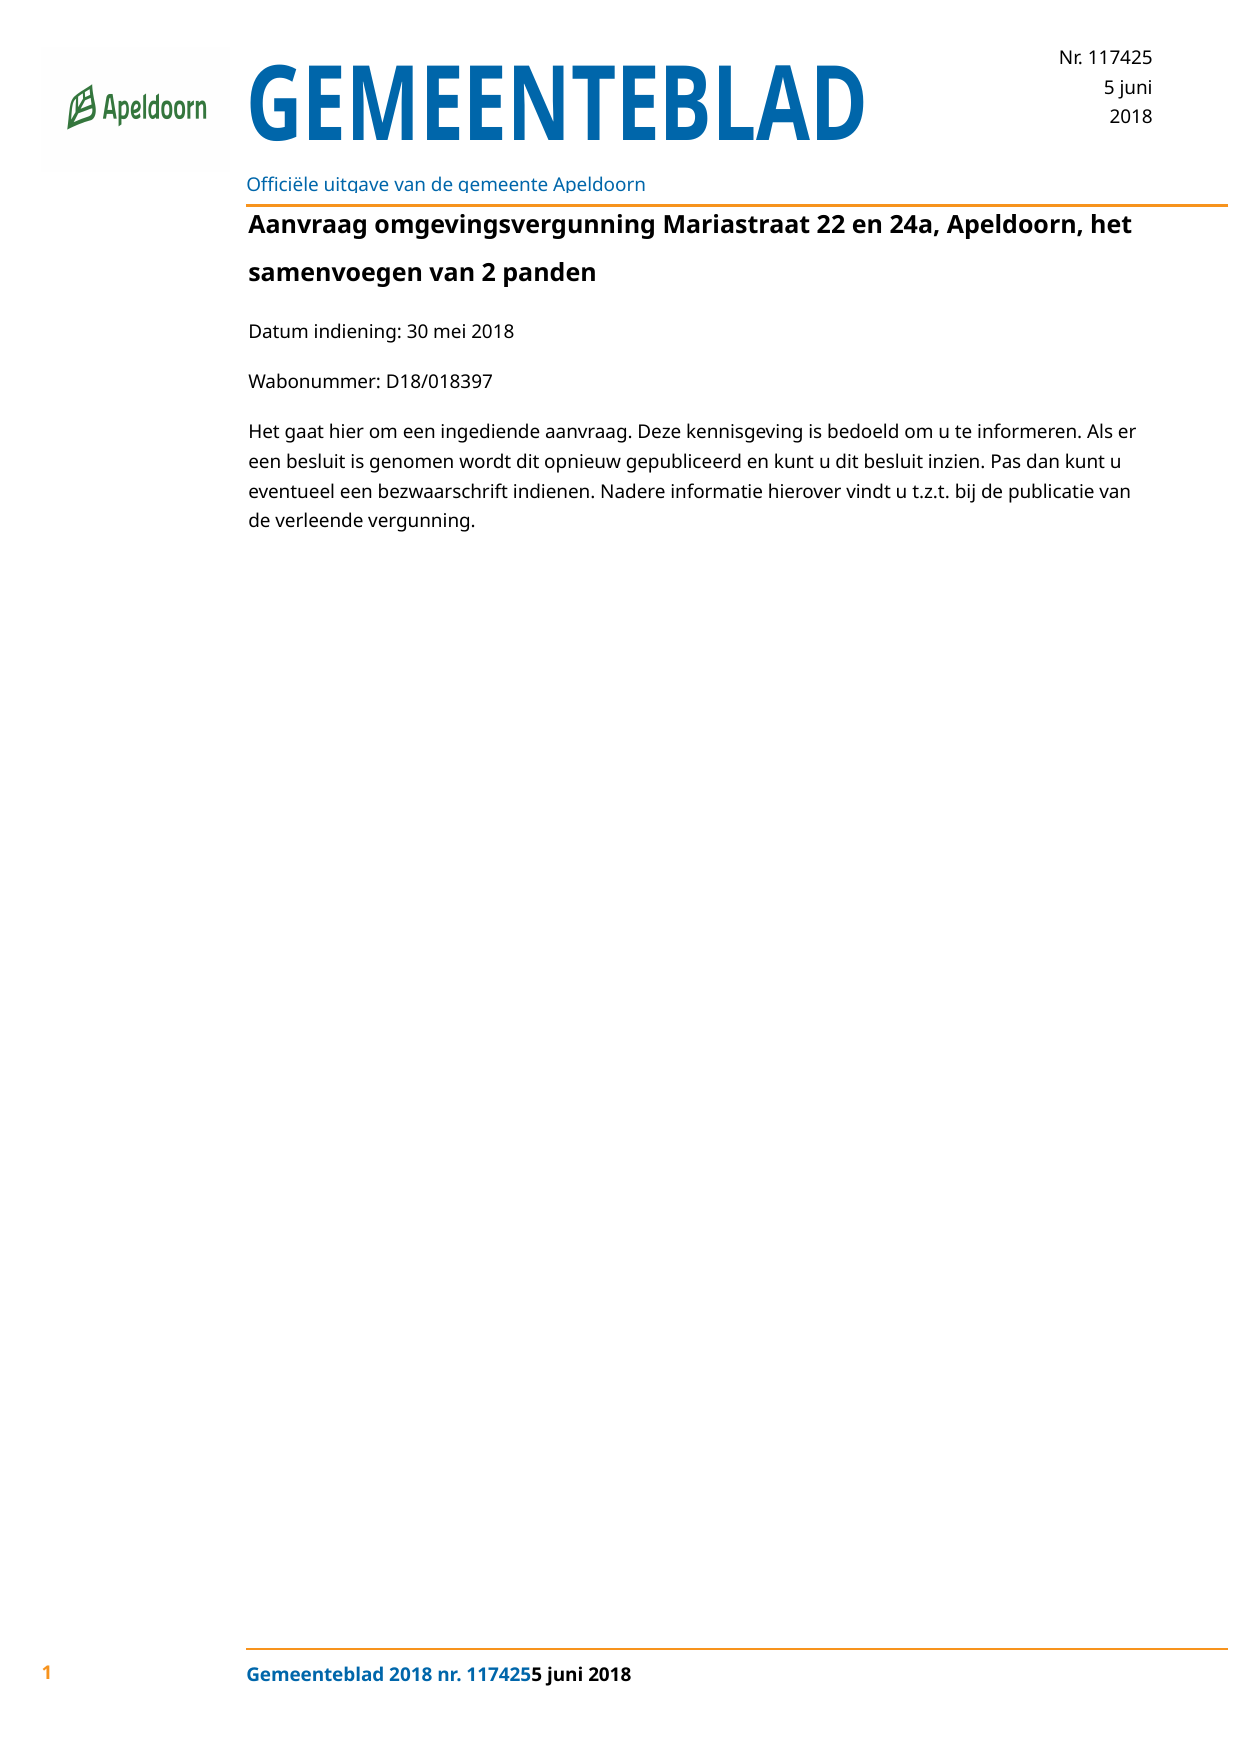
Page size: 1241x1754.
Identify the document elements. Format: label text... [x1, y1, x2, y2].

text Het gaat hier om een ingediende aanvraag. Deze kennisgeving is bedoeld om u te informeren. Als er een besluit is genomen wordt dit opnieuw gepubliceerd en kunt u dit besluit inzien. Pas dan kunt u eventueel een bezwaarschrift indienen. Nadere informatie hierover vindt u t.z.t. bij de publicatie van de verleende vergunning. [248, 419, 1152, 533]
text Datum indiening: 30 mei 2018 [248, 318, 1152, 344]
text Wabonummer: D18/018397 [248, 368, 1152, 394]
picture [41, 47, 231, 172]
text Aanvraag omgevingsvergunning Mariastraat 22 en 24a, Apeldoorn, het samenvoegen van 2 panden [248, 207, 1152, 288]
